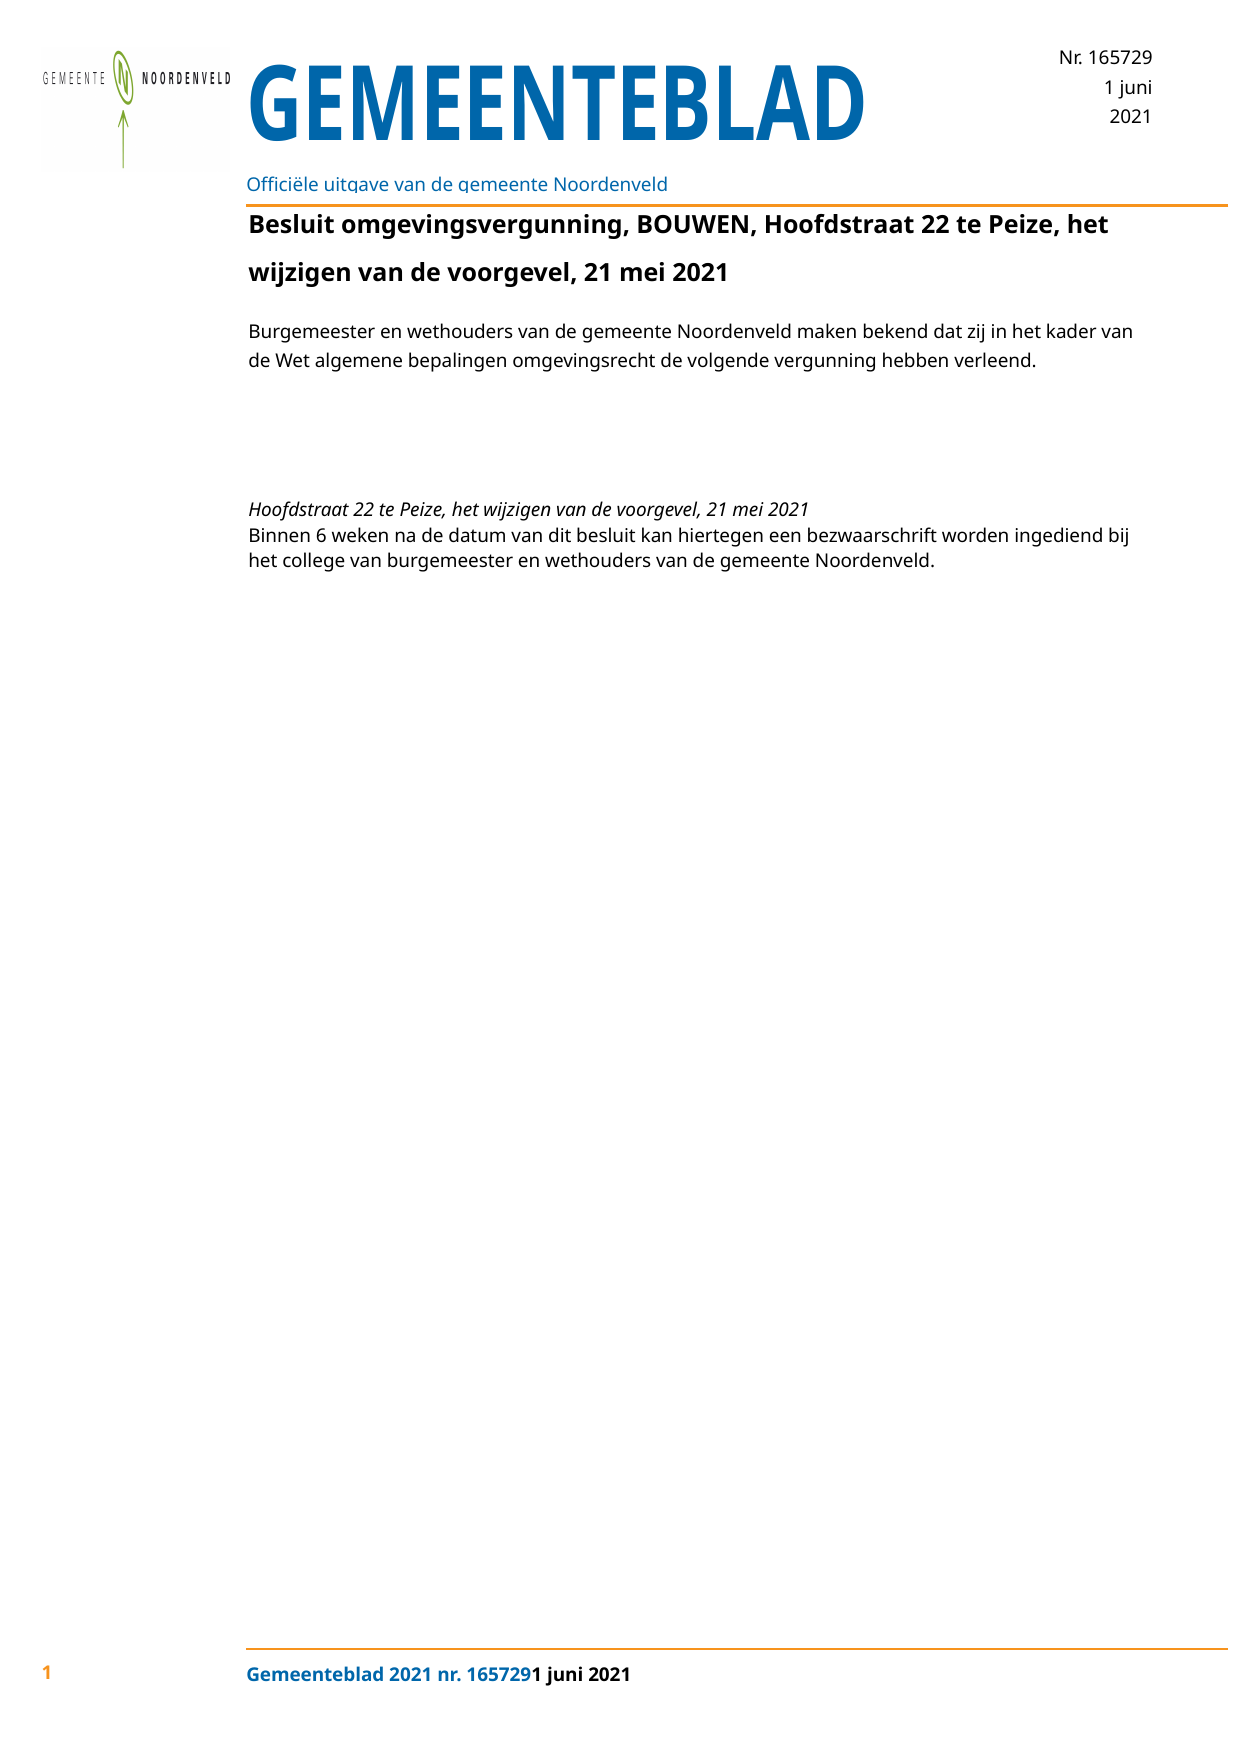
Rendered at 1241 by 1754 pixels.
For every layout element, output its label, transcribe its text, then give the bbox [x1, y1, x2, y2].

text Binnen 6 weken na de datum van dit besluit kan hiertegen een bezwaarschrift worden ingediend bij het college van burgemeester en wethouders van de gemeente Noordenveld. [248, 522, 1152, 573]
text Burgemeester en wethouders van de gemeente Noordenveld maken bekend dat zij in het kader van de Wet algemene bepalingen omgevingsrecht de volgende vergunning hebben verleend. [248, 318, 1152, 373]
text Besluit omgevingsvergunning, BOUWEN, Hoofdstraat 22 te Peize, het wijzigen van de voorgevel, 21 mei 2021 [248, 207, 1152, 288]
picture [41, 47, 231, 172]
text Hoofdstraat 22 te Peize, het wijzigen van de voorgevel, 21 mei 2021 [248, 496, 1152, 522]
